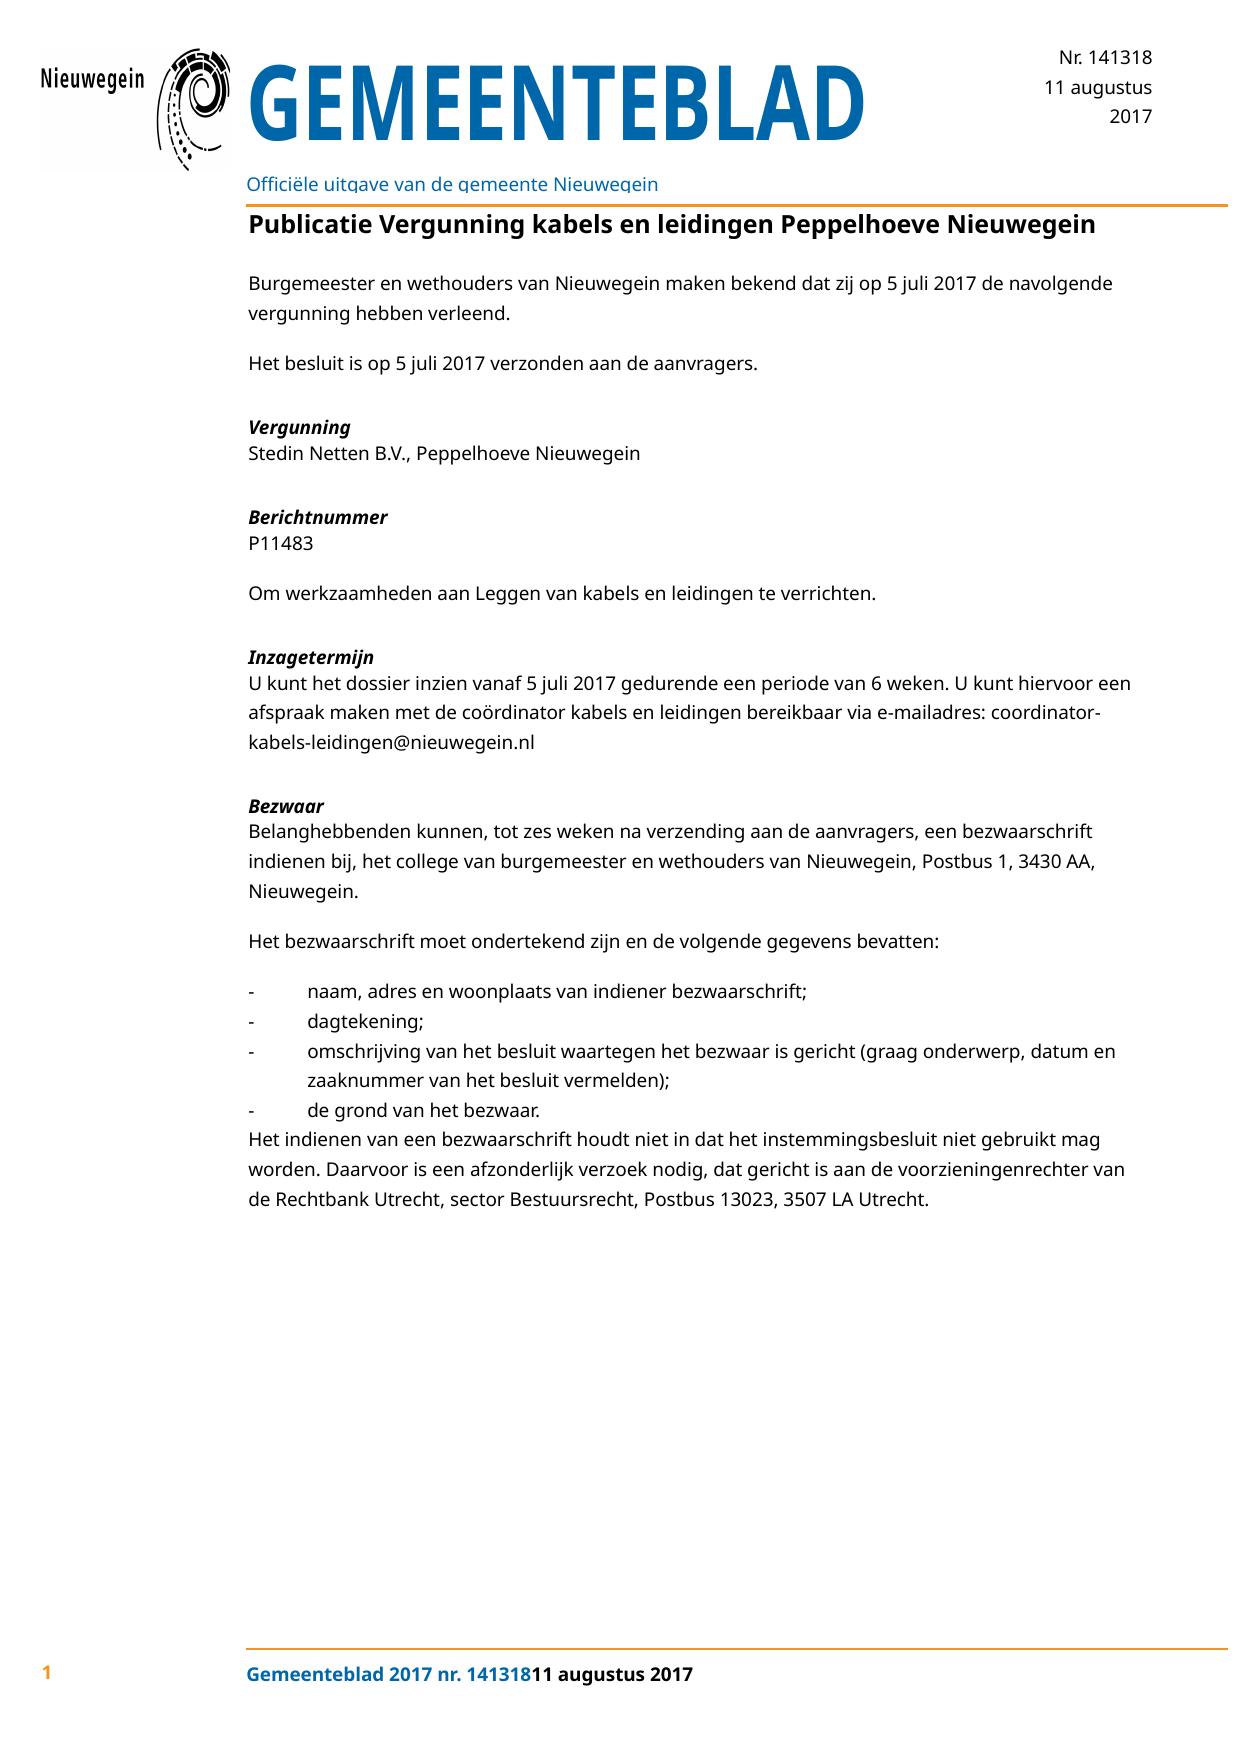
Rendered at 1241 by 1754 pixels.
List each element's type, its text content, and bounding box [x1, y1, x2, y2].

text Bezwaar [248, 793, 1152, 819]
text Het indienen van een bezwaarschrift houdt niet in dat het instemmingsbesluit niet gebruikt mag worden. Daarvoor is een afzonderlijk verzoek nodig, dat gericht is aan de voorzieningenrechter van de Rechtbank Utrecht, sector Bestuursrecht, Postbus 13023, 3507 LA Utrecht. [248, 1127, 1152, 1211]
text Het bezwaarschrift moet ondertekend zijn en de volgende gegevens bevatten: [248, 928, 1152, 954]
list de grond van het bezwaar. [248, 1097, 1152, 1123]
text Vergunning [248, 414, 1152, 440]
list naam, adres en woonplaats van indiener bezwaarschrift; [248, 979, 1152, 1004]
text Om werkzaamheden aan Leggen van kabels en leidingen te verrichten. [248, 580, 1152, 606]
text Burgemeester en wethouders van Nieuwegein maken bekend dat zij op 5 juli 2017 de navolgende vergunning hebben verleend. [248, 270, 1152, 326]
text Belanghebbenden kunnen, tot zes weken na verzending aan de aanvragers, een bezwaarschrift indienen bij, het college van burgemeester en wethouders van Nieuwegein, Postbus 1, 3430 AA, Nieuwegein. [248, 819, 1152, 903]
picture [41, 47, 231, 172]
text U kunt het dossier inzien vanaf 5 juli 2017 gedurende een periode van 6 weken. U kunt hiervoor een afspraak maken met de coördinator kabels en leidingen bereikbaar via e-mailadres: coordinator-kabels-leidingen@nieuwegein.nl [248, 670, 1152, 755]
text Publicatie Vergunning kabels en leidingen Peppelhoeve Nieuwegein [248, 207, 1152, 241]
text P11483 [248, 530, 1152, 555]
text Stedin Netten B.V., Peppelhoeve Nieuwegein [248, 440, 1152, 466]
text Inzagetermijn [248, 644, 1152, 670]
list omschrijving van het besluit waartegen het bezwaar is gericht (graag onderwerp, datum en zaaknummer van het besluit vermelden); [248, 1038, 1152, 1093]
text Berichtnummer [248, 504, 1152, 530]
text Het besluit is op 5 juli 2017 verzonden aan de aanvragers. [248, 350, 1152, 376]
list dagtekening; [248, 1008, 1152, 1034]
